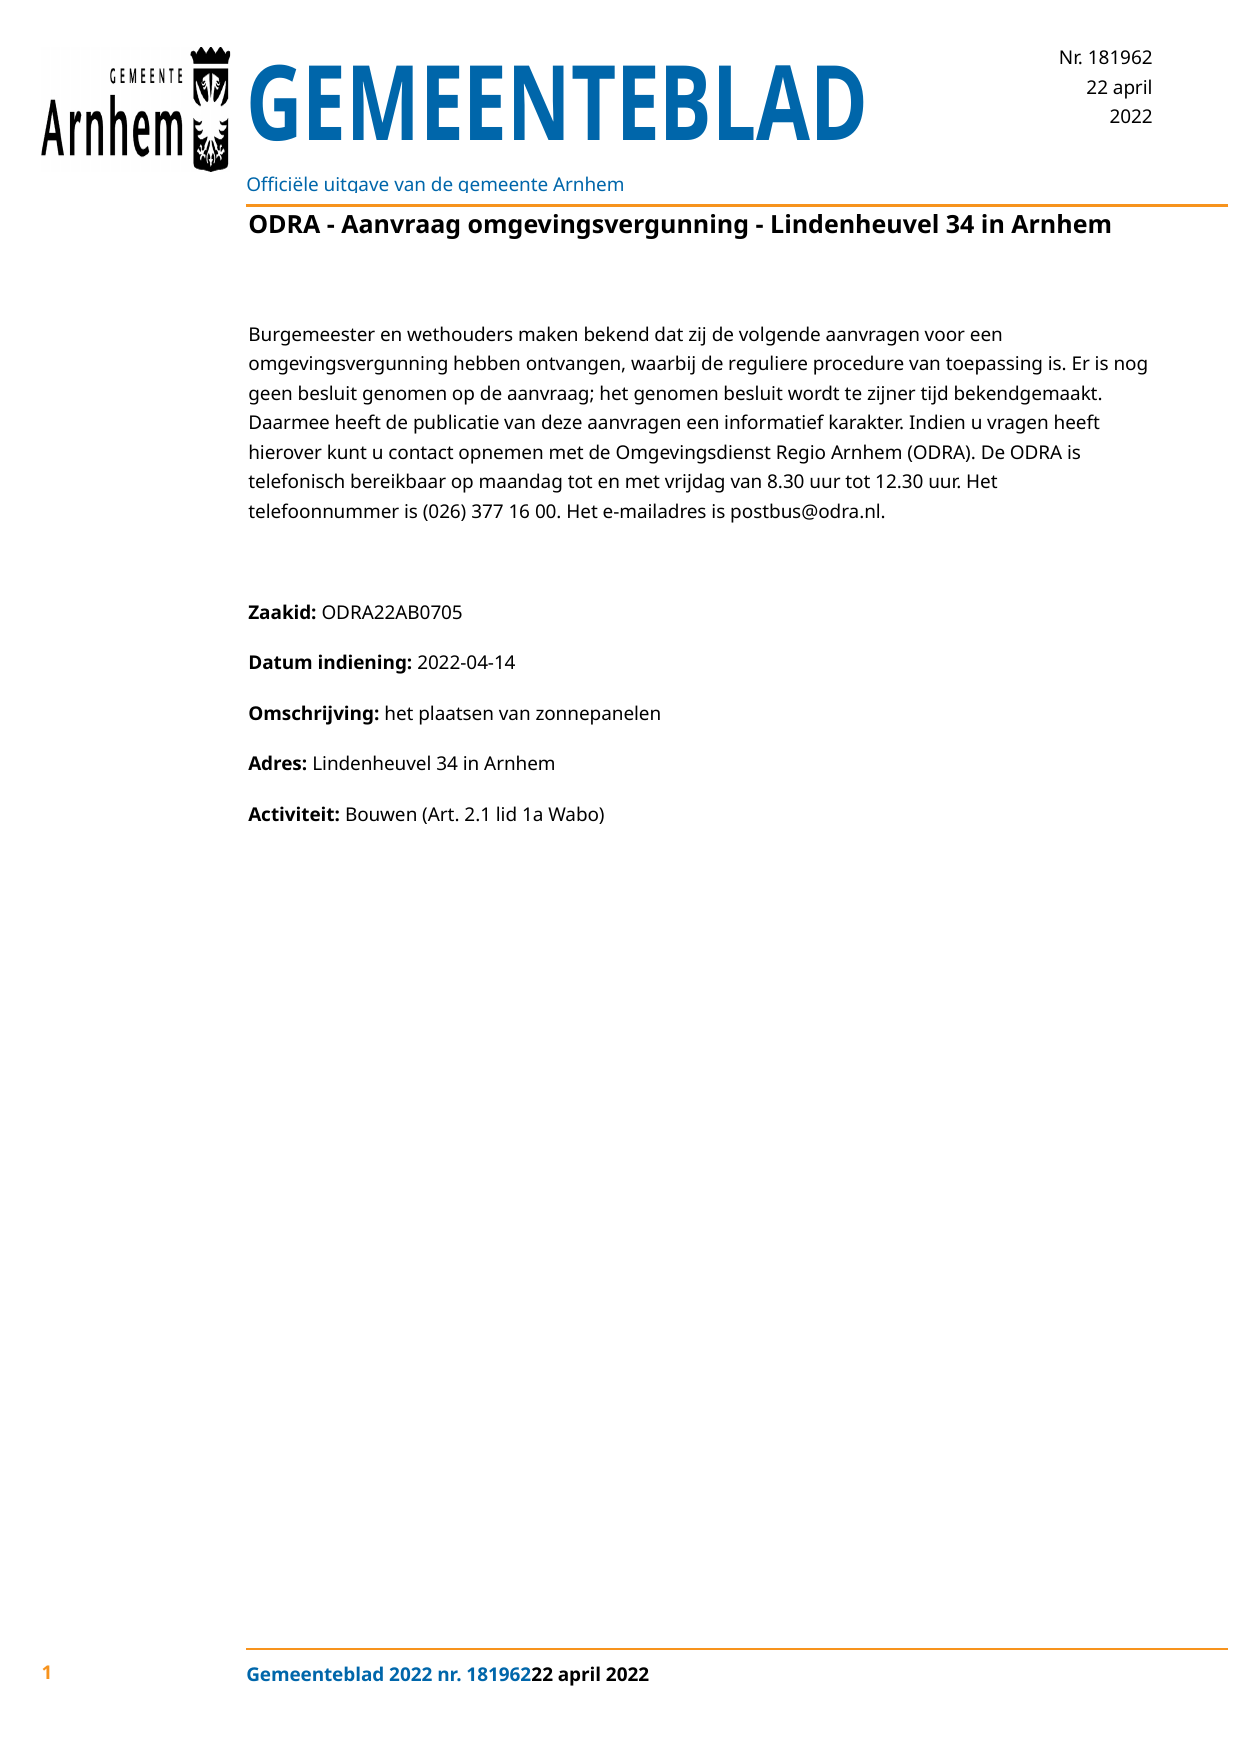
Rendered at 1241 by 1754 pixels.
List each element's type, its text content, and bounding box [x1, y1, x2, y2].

text ODRA - Aanvraag omgevingsvergunning - Lindenheuvel 34 in Arnhem [248, 207, 1152, 241]
text Activiteit: Bouwen (Art. 2.1 lid 1a Wabo) [248, 801, 1152, 826]
text Adres: Lindenheuvel 34 in Arnhem [248, 750, 1152, 776]
text Zaakid: ODRA22AB0705 [248, 599, 1152, 625]
picture [41, 47, 231, 172]
text Burgemeester en wethouders maken bekend dat zij de volgende aanvragen voor een omgevingsvergunning hebben ontvangen, waarbij de reguliere procedure van toepassing is. Er is nog geen besluit genomen op de aanvraag; het genomen besluit wordt te zijner tijd bekendgemaakt. Daarmee heeft de publicatie van deze aanvragen een informatief karakter. Indien u vragen heeft hierover kunt u contact opnemen met de Omgevingsdienst Regio Arnhem (ODRA). De ODRA is telefonisch bereikbaar op maandag tot en met vrijdag van 8.30 uur tot 12.30 uur. Het telefoonnummer is (026) 377 16 00. Het e-mailadres is postbus@odra.nl. [248, 321, 1152, 524]
text Datum indiening: 2022-04-14 [248, 649, 1152, 675]
text Omschrijving: het plaatsen van zonnepanelen [248, 700, 1152, 726]
